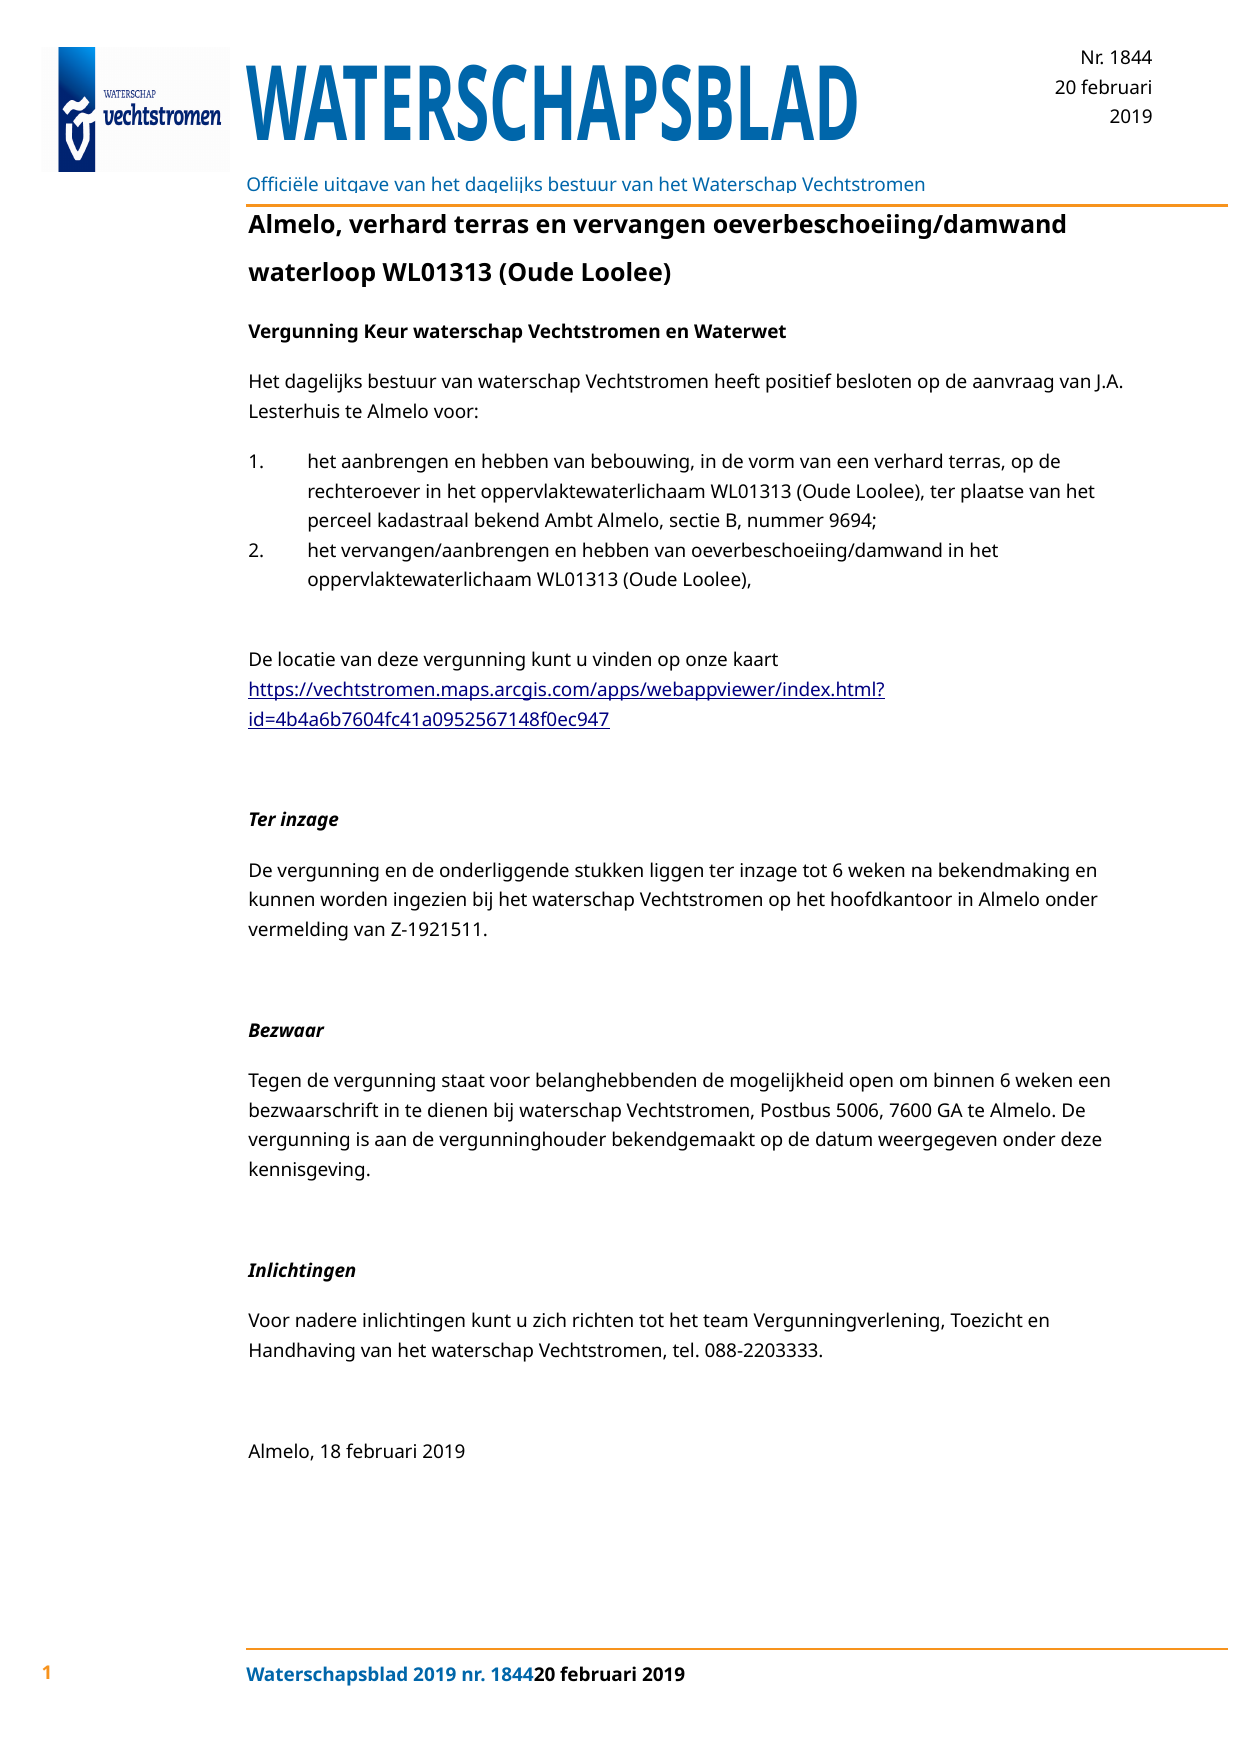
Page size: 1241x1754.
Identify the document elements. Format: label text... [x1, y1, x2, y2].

text Bezwaar [248, 1017, 1152, 1043]
text Tegen de vergunning staat voor belanghebbenden de mogelijkheid open om binnen 6 weken een bezwaarschrift in te dienen bij waterschap Vechtstromen, Postbus 5006, 7600 GA te Almelo. De vergunning is aan de vergunninghouder bekendgemaakt op de datum weergegeven onder deze kennisgeving. [248, 1067, 1152, 1182]
text De locatie van deze vergunning kunt u vinden op onze kaart https://vechtstromen.maps.arcgis.com/apps/webappviewer/index.html?id=4b4a6b7604fc41a0952567148f0ec947 [248, 647, 1152, 732]
text Ter inzage [248, 807, 1152, 832]
text Vergunning Keur waterschap Vechtstromen en Waterwet [248, 318, 1152, 344]
text De vergunning en de onderliggende stukken liggen ter inzage tot 6 weken na bekendmaking en kunnen worden ingezien bij het waterschap Vechtstromen op het hoofdkantoor in Almelo onder vermelding van Z-1921511. [248, 857, 1152, 942]
list het aanbrengen en hebben van bebouwing, in de vorm van een verhard terras, op de rechteroever in het oppervlaktewaterlichaam WL01313 (Oude Loolee), ter plaatse van het perceel kadastraal bekend Ambt Almelo, sectie B, nummer 9694; [248, 448, 1152, 533]
text Voor nadere inlichtingen kunt u zich richten tot het team Vergunningverlening, Toezicht en Handhaving van het waterschap Vechtstromen, tel. 088-2203333. [248, 1307, 1152, 1363]
text Almelo, verhard terras en vervangen oeverbeschoeiing/damwand waterloop WL01313 (Oude Loolee) [248, 207, 1152, 288]
picture [41, 47, 231, 172]
text Het dagelijks bestuur van waterschap Vechtstromen heeft positief besloten op de aanvraag van J.A. Lesterhuis te Almelo voor: [248, 368, 1152, 424]
text Almelo, 18 februari 2019 [248, 1438, 1152, 1464]
text Inlichtingen [248, 1257, 1152, 1283]
list het vervangen/aanbrengen en hebben van oeverbeschoeiing/damwand in het oppervlaktewaterlichaam WL01313 (Oude Loolee), [248, 537, 1152, 592]
